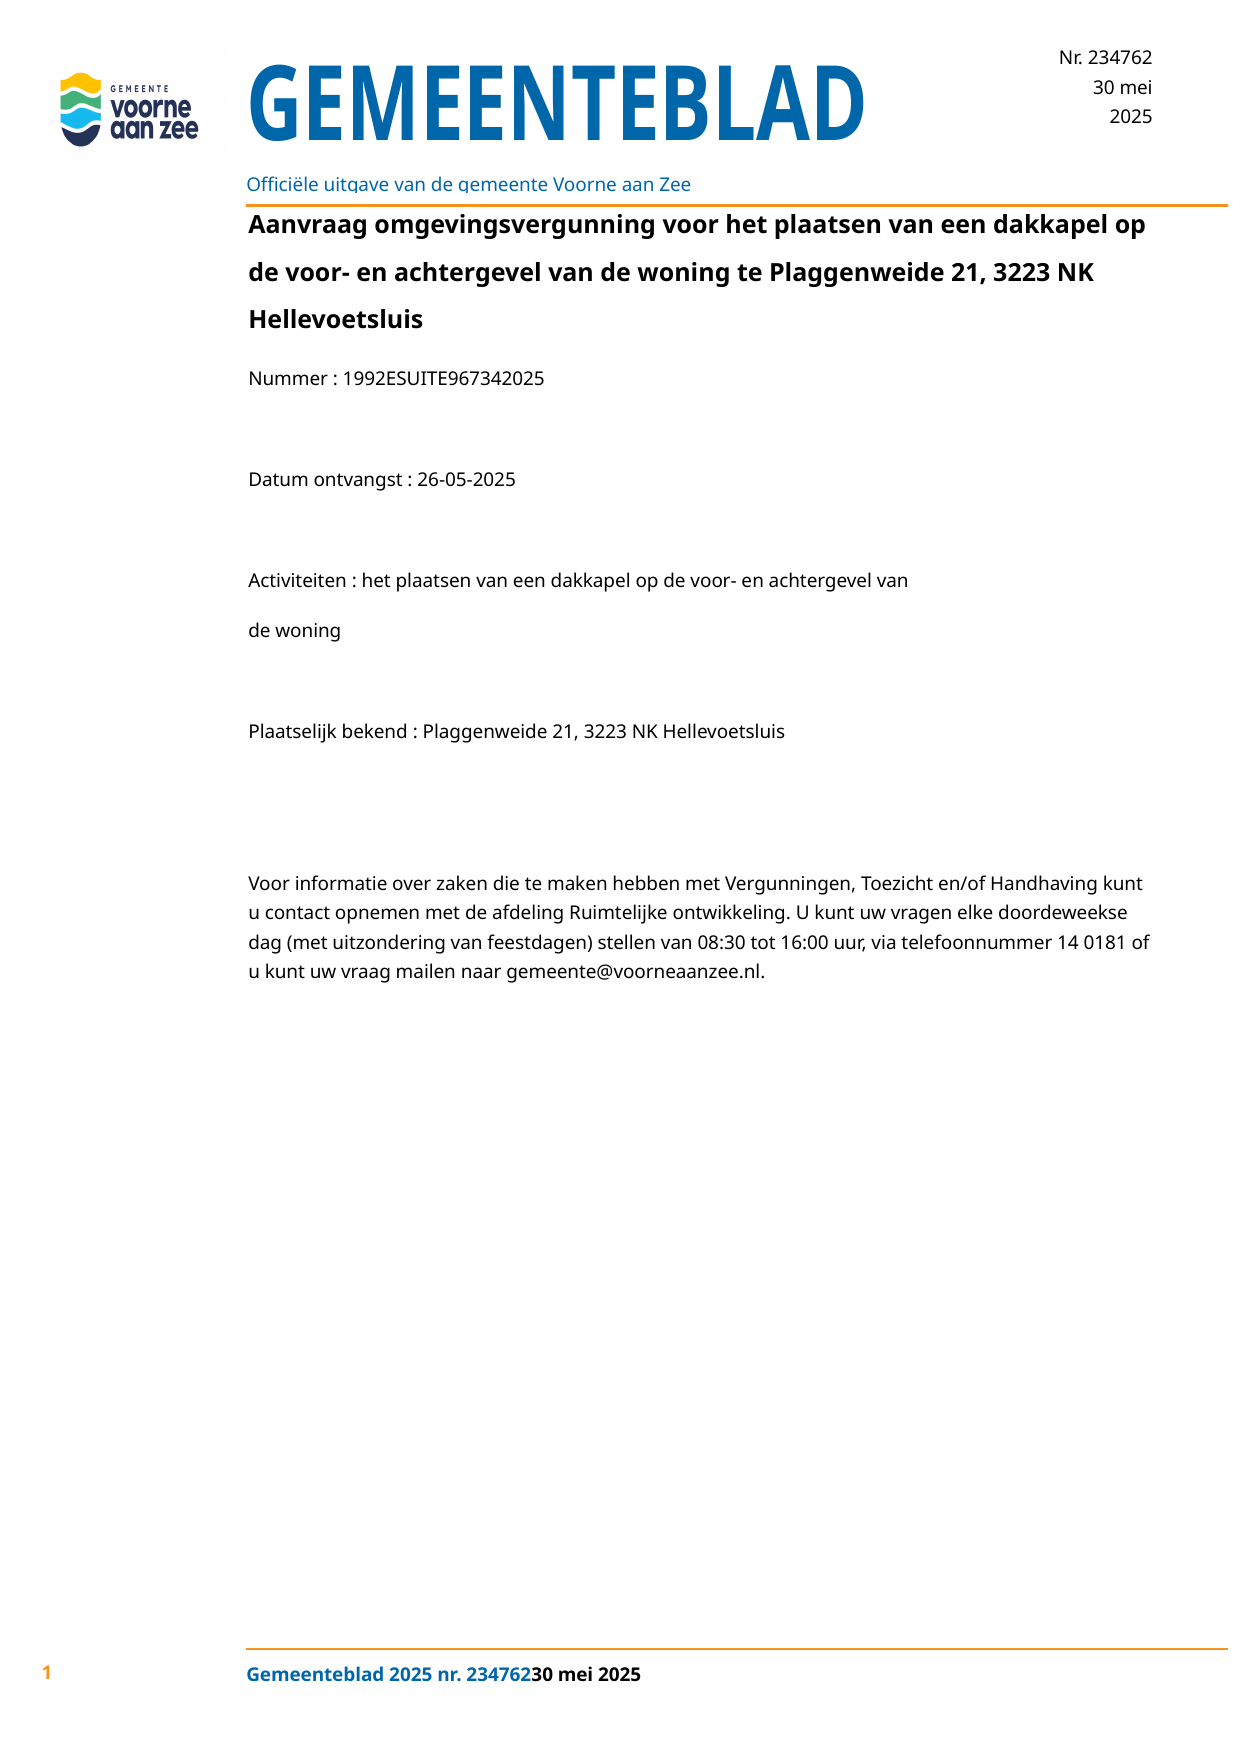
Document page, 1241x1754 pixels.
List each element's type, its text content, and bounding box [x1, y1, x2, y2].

text Nummer : 1992ESUITE967342025 [248, 366, 1152, 391]
text Datum ontvangst : 26-05-2025 [248, 466, 1152, 492]
text Voor informatie over zaken die te maken hebben met Vergunningen, Toezicht en/of Handhaving kunt u contact opnemen met de afdeling Ruimtelijke ontwikkeling. U kunt uw vragen elke doordeweekse dag (met uitzondering van feestdagen) stellen van 08:30 tot 16:00 uur, via telefoonnummer 14 0181 of u kunt uw vraag mailen naar gemeente@voorneaanzee.nl. [248, 870, 1152, 984]
text Activiteiten : het plaatsen van een dakkapel op de voor- en achtergevel van [248, 567, 1152, 593]
text Aanvraag omgevingsvergunning voor het plaatsen van een dakkapel op de voor- en achtergevel van de woning te Plaggenweide 21, 3223 NK Hellevoetsluis [248, 207, 1152, 336]
text Plaatselijk bekend : Plaggenweide 21, 3223 NK Hellevoetsluis [248, 718, 1152, 744]
picture [41, 47, 231, 172]
text de woning [248, 618, 1152, 643]
